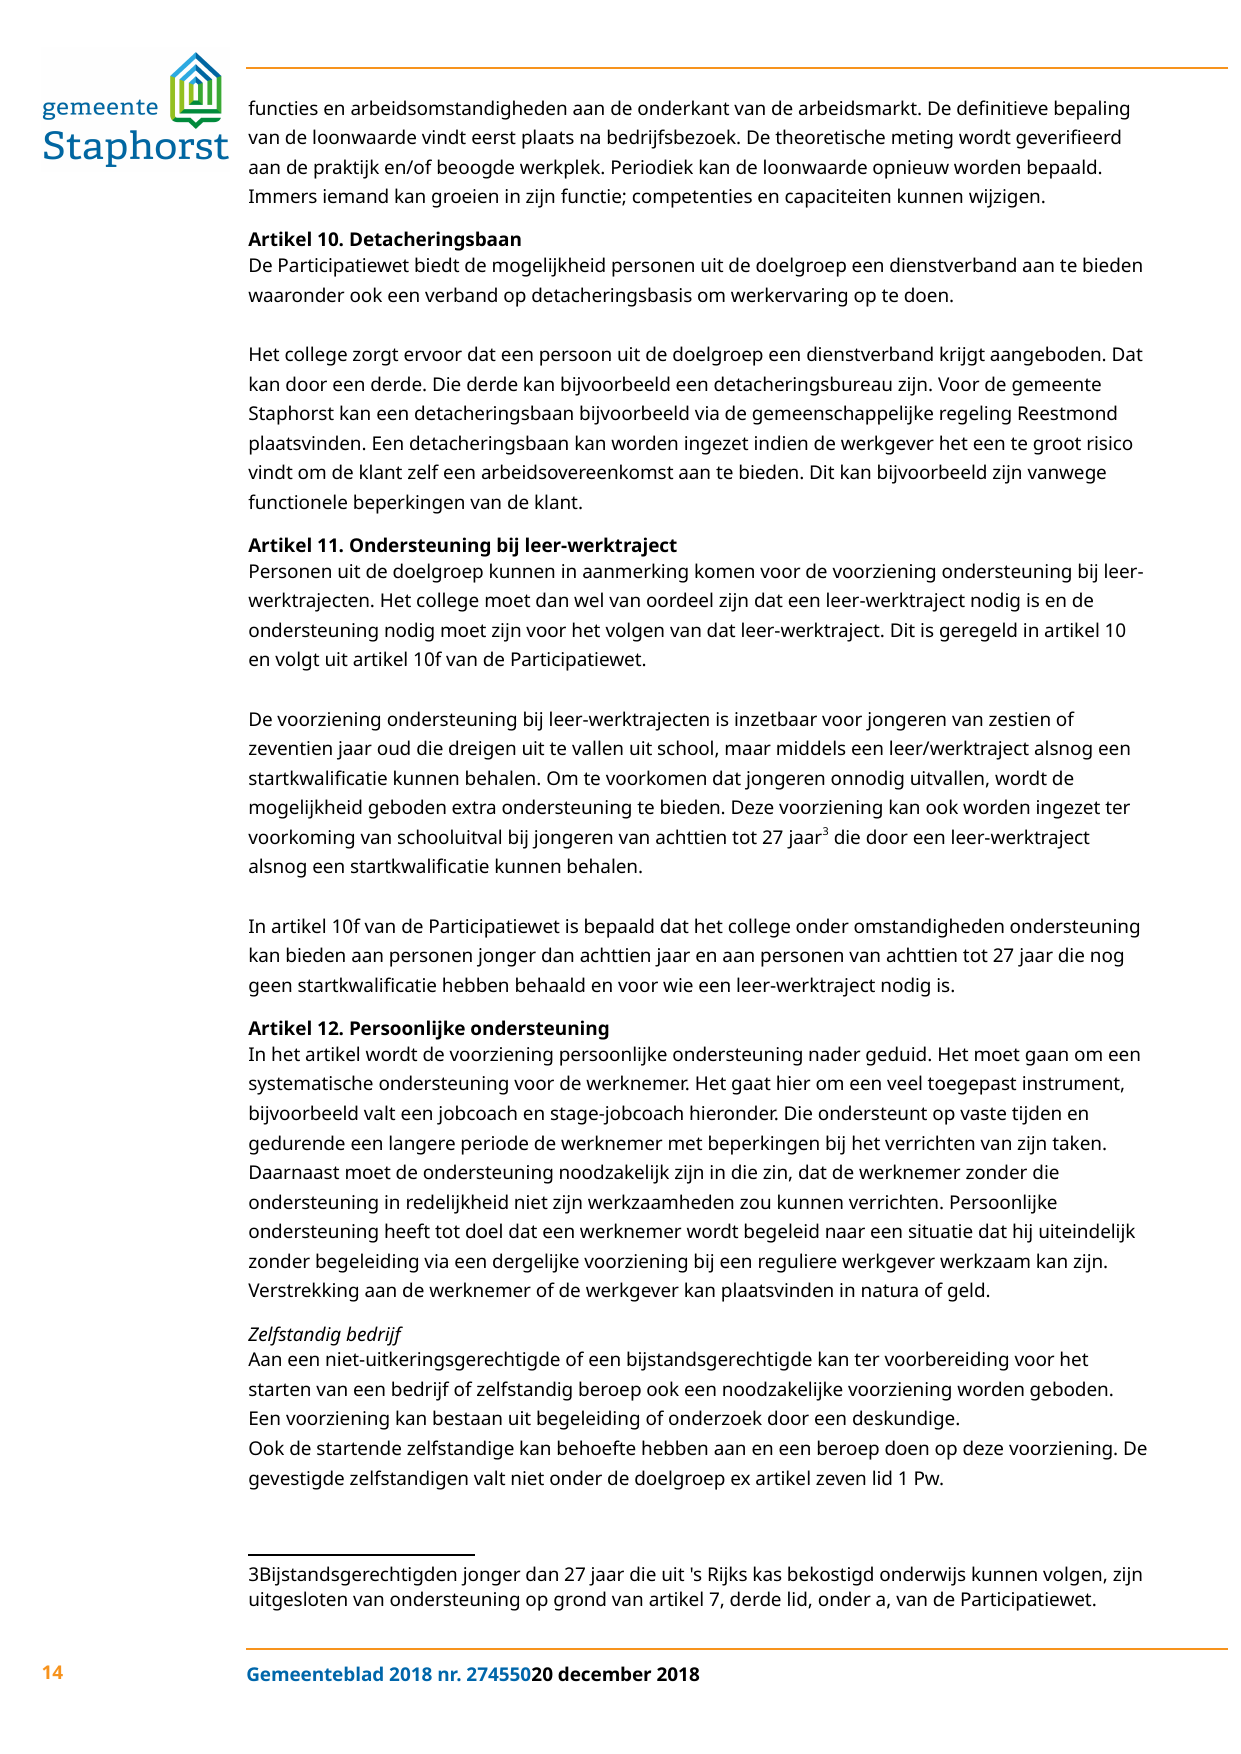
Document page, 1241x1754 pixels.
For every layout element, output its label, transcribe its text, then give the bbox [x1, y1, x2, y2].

text Artikel 11. Ondersteuning bij leer-werktraject [248, 532, 1152, 558]
text Het college zorgt ervoor dat een persoon uit de doelgroep een dienstverband krijgt aangeboden. Dat kan door een derde. Die derde kan bijvoorbeeld een detacheringsbureau zijn. Voor de gemeente Staphorst kan een detacheringsbaan bijvoorbeeld via de gemeenschappelijke regeling Reestmond plaatsvinden. Een detacheringsbaan kan worden ingezet indien de werkgever het een te groot risico vindt om de klant zelf een arbeidsovereenkomst aan te bieden. Dit kan bijvoorbeeld zijn vanwege functionele beperkingen van de klant. [248, 341, 1152, 515]
text Artikel 12. Persoonlijke ondersteuning [248, 1015, 1152, 1041]
text Ook de startende zelfstandige kan behoefte hebben aan en een beroep doen op deze voorziening. De gevestigde zelfstandigen valt niet onder de doelgroep ex artikel zeven lid 1 Pw. [248, 1435, 1152, 1491]
text functies en arbeidsomstandigheden aan de onderkant van de arbeidsmarkt. De definitieve bepaling van de loonwaarde vindt eerst plaats na bedrijfsbezoek. De theoretische meting wordt geverifieerd aan de praktijk en/of beoogde werkplek. Periodiek kan de loonwaarde opnieuw worden bepaald. Immers iemand kan groeien in zijn functie; competenties en capaciteiten kunnen wijzigen. [248, 95, 1152, 209]
picture [41, 47, 231, 172]
text Artikel 10. Detacheringsbaan [248, 227, 1152, 252]
text De Participatiewet biedt de mogelijkheid personen uit de doelgroep een dienstverband aan te bieden waaronder ook een verband op detacheringsbasis om werkervaring op te doen. [248, 252, 1152, 308]
text In het artikel wordt de voorziening persoonlijke ondersteuning nader geduid. Het moet gaan om een systematische ondersteuning voor de werknemer. Het gaat hier om een veel toegepast instrument, bijvoorbeeld valt een jobcoach en stage-jobcoach hieronder. Die ondersteunt op vaste tijden en gedurende een langere periode de werknemer met beperkingen bij het verrichten van zijn taken. Daarnaast moet de ondersteuning noodzakelijk zijn in die zin, dat de werknemer zonder die ondersteuning in redelijkheid niet zijn werkzaamheden zou kunnen verrichten. Persoonlijke ondersteuning heeft tot doel dat een werknemer wordt begeleid naar een situatie dat hij uiteindelijk zonder begeleiding via een dergelijke voorziening bij een reguliere werkgever werkzaam kan zijn. Verstrekking aan de werknemer of de werkgever kan plaatsvinden in natura of geld. [248, 1041, 1152, 1303]
text In artikel 10f van de Participatiewet is bepaald dat het college onder omstandigheden ondersteuning kan bieden aan personen jonger dan achttien jaar en aan personen van achttien tot 27 jaar die nog geen startkwalificatie hebben behaald en voor wie een leer-werktraject nodig is. [248, 913, 1152, 998]
text Zelfstandig bedrijf [248, 1321, 1152, 1346]
text De voorziening ondersteuning bij leer-werktrajecten is inzetbaar voor jongeren van zestien of zeventien jaar oud die dreigen uit te vallen uit school, maar middels een leer/werktraject alsnog een startkwalificatie kunnen behalen. Om te voorkomen dat jongeren onnodig uitvallen, wordt de mogelijkheid geboden extra ondersteuning te bieden. Deze voorziening kan ook worden ingezet ter voorkoming van schooluitval bij jongeren van achttien tot 27 jaar die door een leer-werktraject alsnog een startkwalificatie kunnen behalen. [248, 706, 1152, 879]
text Personen uit de doelgroep kunnen in aanmerking komen voor de voorziening ondersteuning bij leer-werktrajecten. Het college moet dan wel van oordeel zijn dat een leer-werktraject nodig is en de ondersteuning nodig moet zijn voor het volgen van dat leer-werktraject. Dit is geregeld in artikel 10 en volgt uit artikel 10f van de Participatiewet. [248, 558, 1152, 672]
text Aan een niet-uitkeringsgerechtigde of een bijstandsgerechtigde kan ter voorbereiding voor het starten van een bedrijf of zelfstandig beroep ook een noodzakelijke voorziening worden geboden. Een voorziening kan bestaan uit begeleiding of onderzoek door een deskundige. [248, 1346, 1152, 1431]
text Bijstandsgerechtigden jonger dan 27 jaar die uit 's Rijks kas bekostigd onderwijs kunnen volgen, zijn uitgesloten van ondersteuning op grond van artikel 7, derde lid, onder a, van de Participatiewet. [248, 1561, 1152, 1612]
